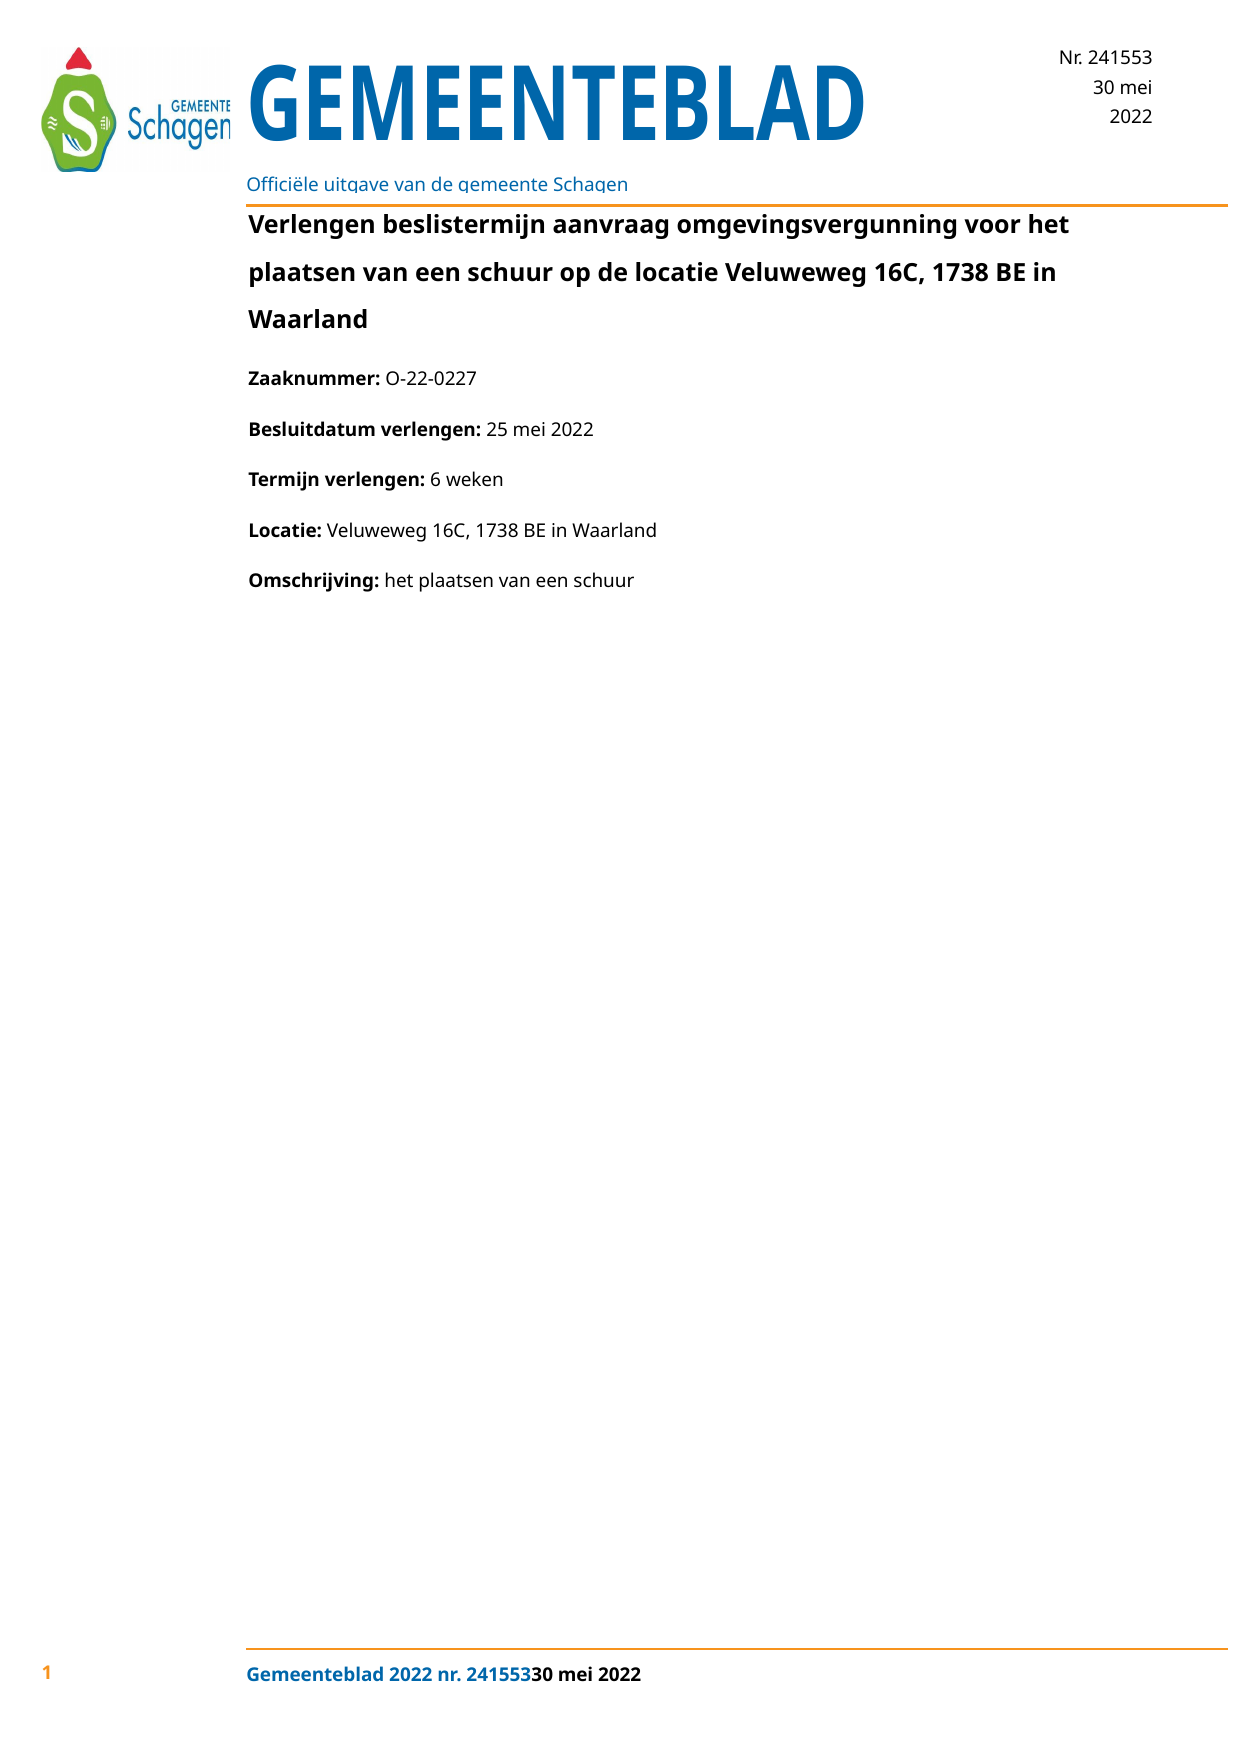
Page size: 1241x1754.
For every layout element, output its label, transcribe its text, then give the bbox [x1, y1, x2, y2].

picture [41, 47, 231, 172]
text Zaaknummer: O-22-0227 [248, 366, 1152, 391]
text Verlengen beslistermijn aanvraag omgevingsvergunning voor het plaatsen van een schuur op de locatie Veluweweg 16C, 1738 BE in Waarland [248, 207, 1152, 336]
text Omschrijving: het plaatsen van een schuur [248, 567, 1152, 593]
text Besluitdatum verlengen: 25 mei 2022 [248, 416, 1152, 442]
text Locatie: Veluweweg 16C, 1738 BE in Waarland [248, 517, 1152, 542]
text Termijn verlengen: 6 weken [248, 466, 1152, 492]
